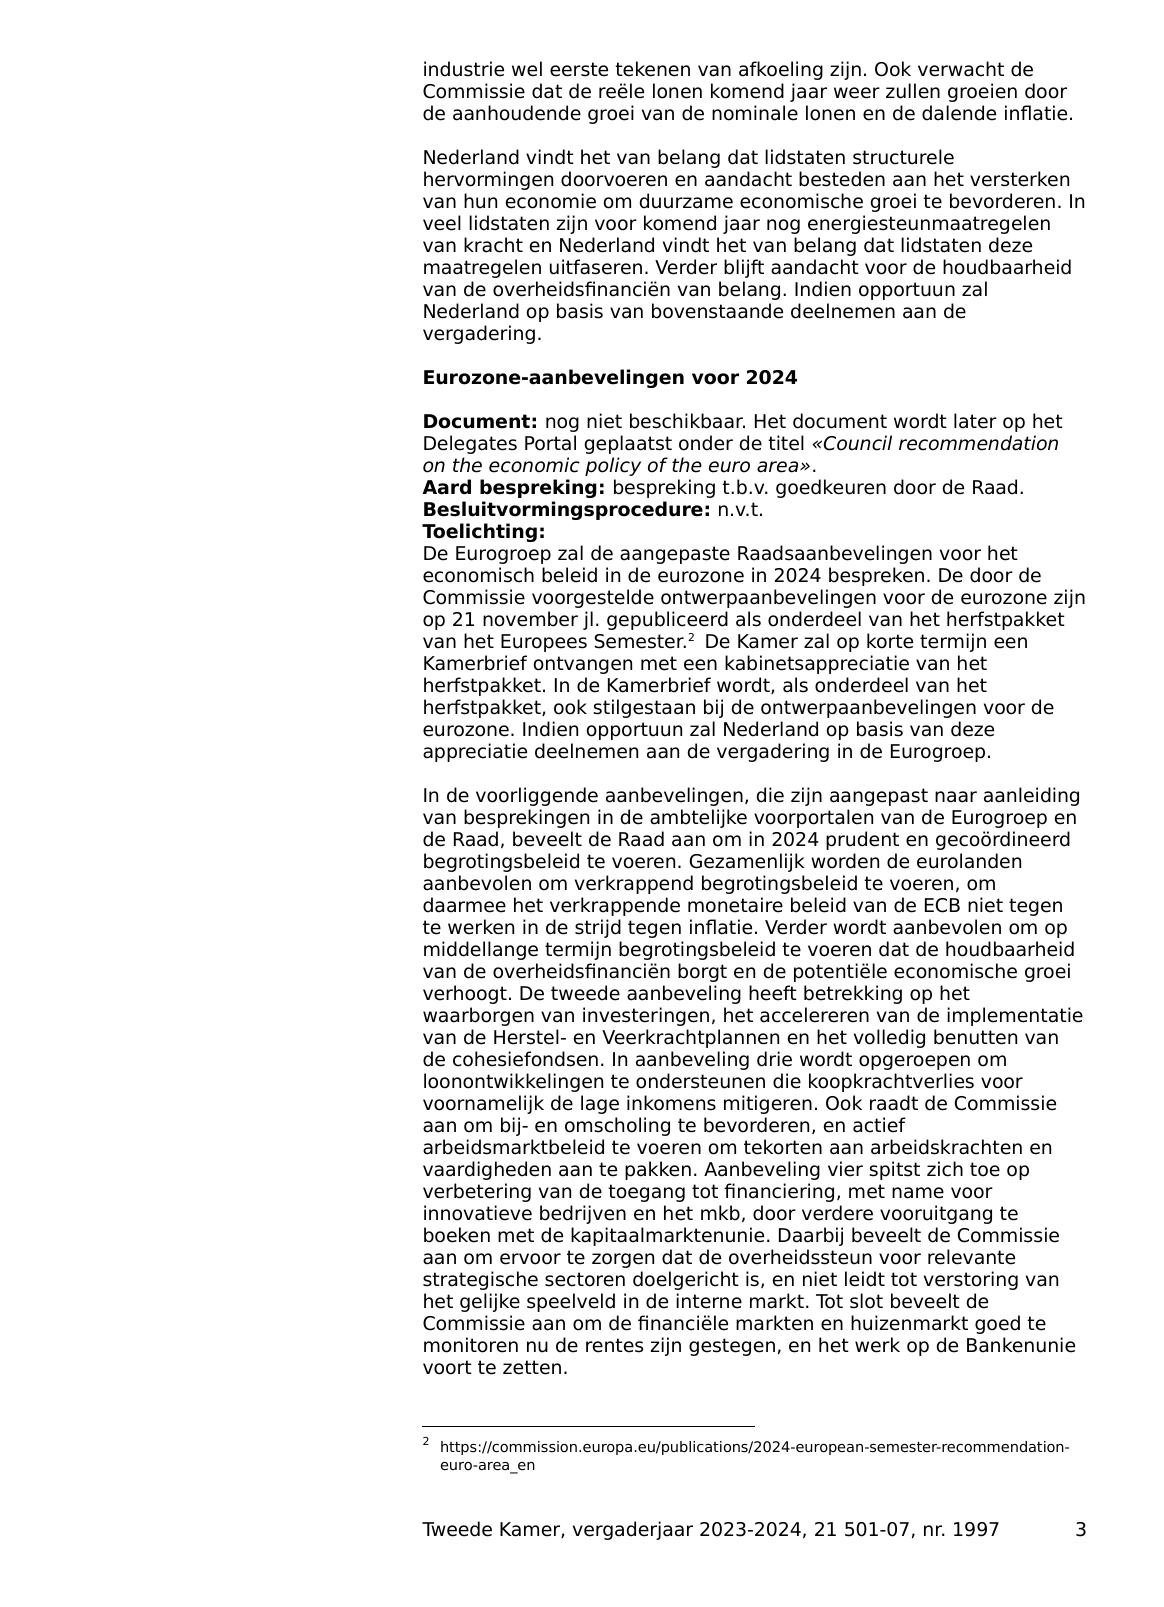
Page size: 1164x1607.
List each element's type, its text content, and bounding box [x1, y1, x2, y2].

subtitle Eurozone-aanbevelingen voor 2024 [422, 367, 1087, 389]
text Document: nog niet beschikbaar. Het document wordt later op het Delegates Portal geplaatst onder de titel «Council recommendation on the economic policy of the euro area». [422, 411, 1087, 477]
text Besluitvormingsprocedure: n.v.t. [422, 499, 1087, 521]
text In de voorliggende aanbevelingen, die zijn aangepast naar aanleiding van besprekingen in de ambtelijke voorportalen van de Eurogroep en de Raad, beveelt de Raad aan om in 2024 prudent en gecoördineerd begrotingsbeleid te voeren. Gezamenlijk worden de eurolanden aanbevolen om verkrappend begrotingsbeleid te voeren, om daarmee het verkrappende monetaire beleid van de ECB niet tegen te werken in de strijd tegen inflatie. Verder wordt aanbevolen om op middellange termijn begrotingsbeleid te voeren dat de houdbaarheid van de overheidsfinanciën borgt en de potentiële economische groei verhoogt. De tweede aanbeveling heeft betrekking op het waarborgen van investeringen, het accelereren van de implementatie van de Herstel- en Veerkrachtplannen en het volledig benutten van de cohesiefondsen. In aanbeveling drie wordt opgeroepen om loonontwikkelingen te ondersteunen die koopkrachtverlies voor voornamelijk de lage inkomens mitigeren. Ook raadt de Commissie aan om bij- en omscholing te bevorderen, en actief arbeidsmarktbeleid te voeren om tekorten aan arbeidskrachten en vaardigheden aan te pakken. Aanbeveling vier spitst zich toe op verbetering van de toegang tot financiering, met name voor innovatieve bedrijven en het mkb, door verdere vooruitgang te boeken met de kapitaalmarktenunie. Daarbij beveelt de Commissie aan om ervoor te zorgen dat de overheidssteun voor relevante strategische sectoren doelgericht is, en niet leidt tot verstoring van het gelijke speelveld in de interne markt. Tot slot beveelt de Commissie aan om de financiële markten en huizenmarkt goed te monitoren nu de rentes zijn gestegen, en het werk op de Bankenunie voort te zetten. [422, 785, 1087, 1379]
text Aard bespreking: bespreking t.b.v. goedkeuren door de Raad. [422, 477, 1087, 499]
text Nederland vindt het van belang dat lidstaten structurele hervormingen doorvoeren en aandacht besteden aan het versterken van hun economie om duurzame economische groei te bevorderen. In veel lidstaten zijn voor komend jaar nog energiesteunmaatregelen van kracht en Nederland vindt het van belang dat lidstaten deze maatregelen uitfaseren. Verder blijft aandacht voor de houdbaarheid van de overheidsfinanciën van belang. Indien opportuun zal Nederland op basis van bovenstaande deelnemen aan de vergadering. [422, 147, 1087, 345]
text De Eurogroep zal de aangepaste Raadsaanbevelingen voor het economisch beleid in de eurozone in 2024 bespreken. De door de Commissie voorgestelde ontwerpaanbevelingen voor de eurozone zijn op 21 november jl. gepubliceerd als onderdeel van het herfstpakket van het Europees Semester. De Kamer zal op korte termijn een Kamerbrief ontvangen met een kabinetsappreciatie van het herfstpakket. In de Kamerbrief wordt, als onderdeel van het herfstpakket, ook stilgestaan bij de ontwerpaanbevelingen voor de eurozone. Indien opportuun zal Nederland op basis van deze appreciatie deelnemen aan de vergadering in de Eurogroep. [422, 543, 1087, 763]
text Toelichting: [422, 521, 1087, 543]
text industrie wel eerste tekenen van afkoeling zijn. Ook verwacht de Commissie dat de reële lonen komend jaar weer zullen groeien door de aanhoudende groei van de nominale lonen en de dalende inflatie. [422, 59, 1087, 125]
text https://commission.europa.eu/publications/2024-european-semester-recommendation-euro-area_en [422, 1435, 1087, 1474]
